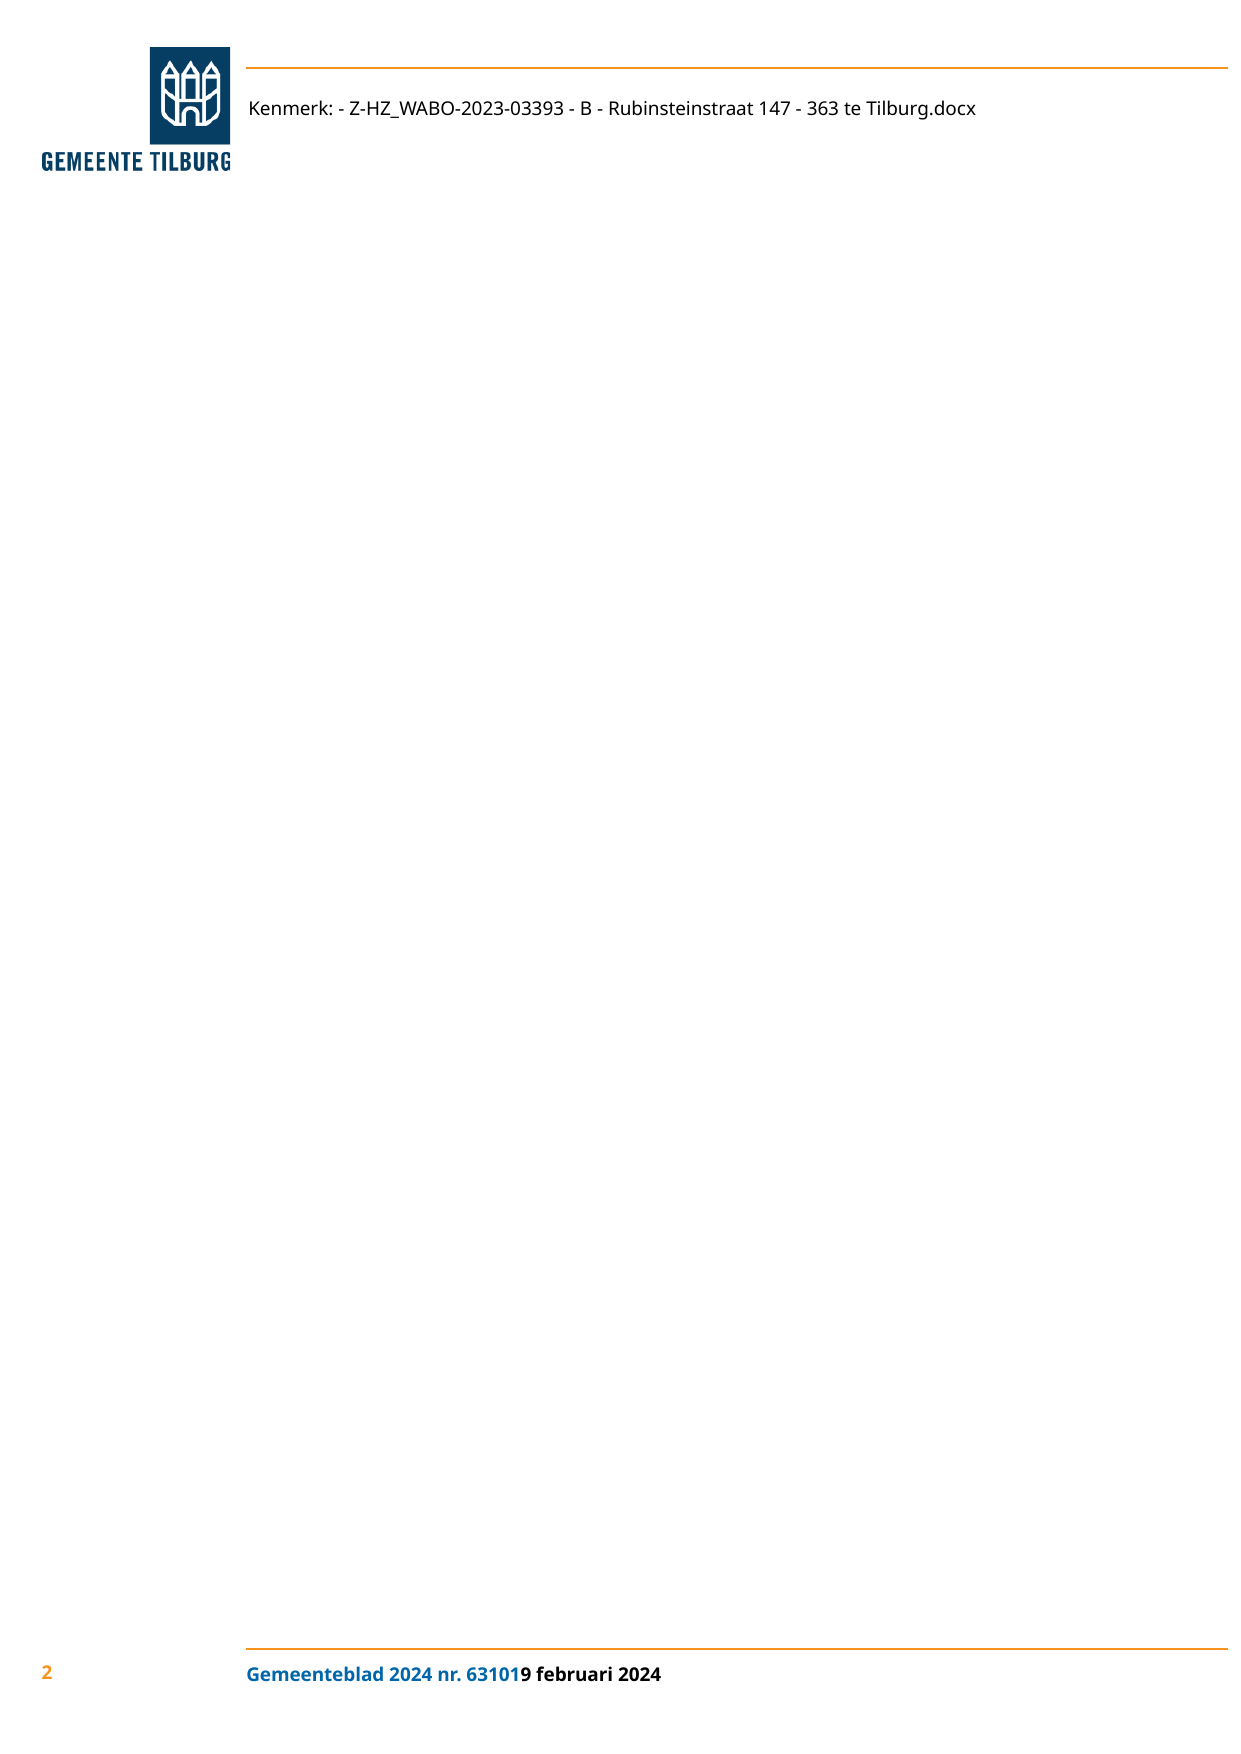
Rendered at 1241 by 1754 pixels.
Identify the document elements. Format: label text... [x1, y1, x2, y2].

picture [41, 47, 231, 172]
text Kenmerk: - Z-HZ_WABO-2023-03393 - B - Rubinsteinstraat 147 - 363 te Tilburg.docx [248, 95, 1152, 121]
